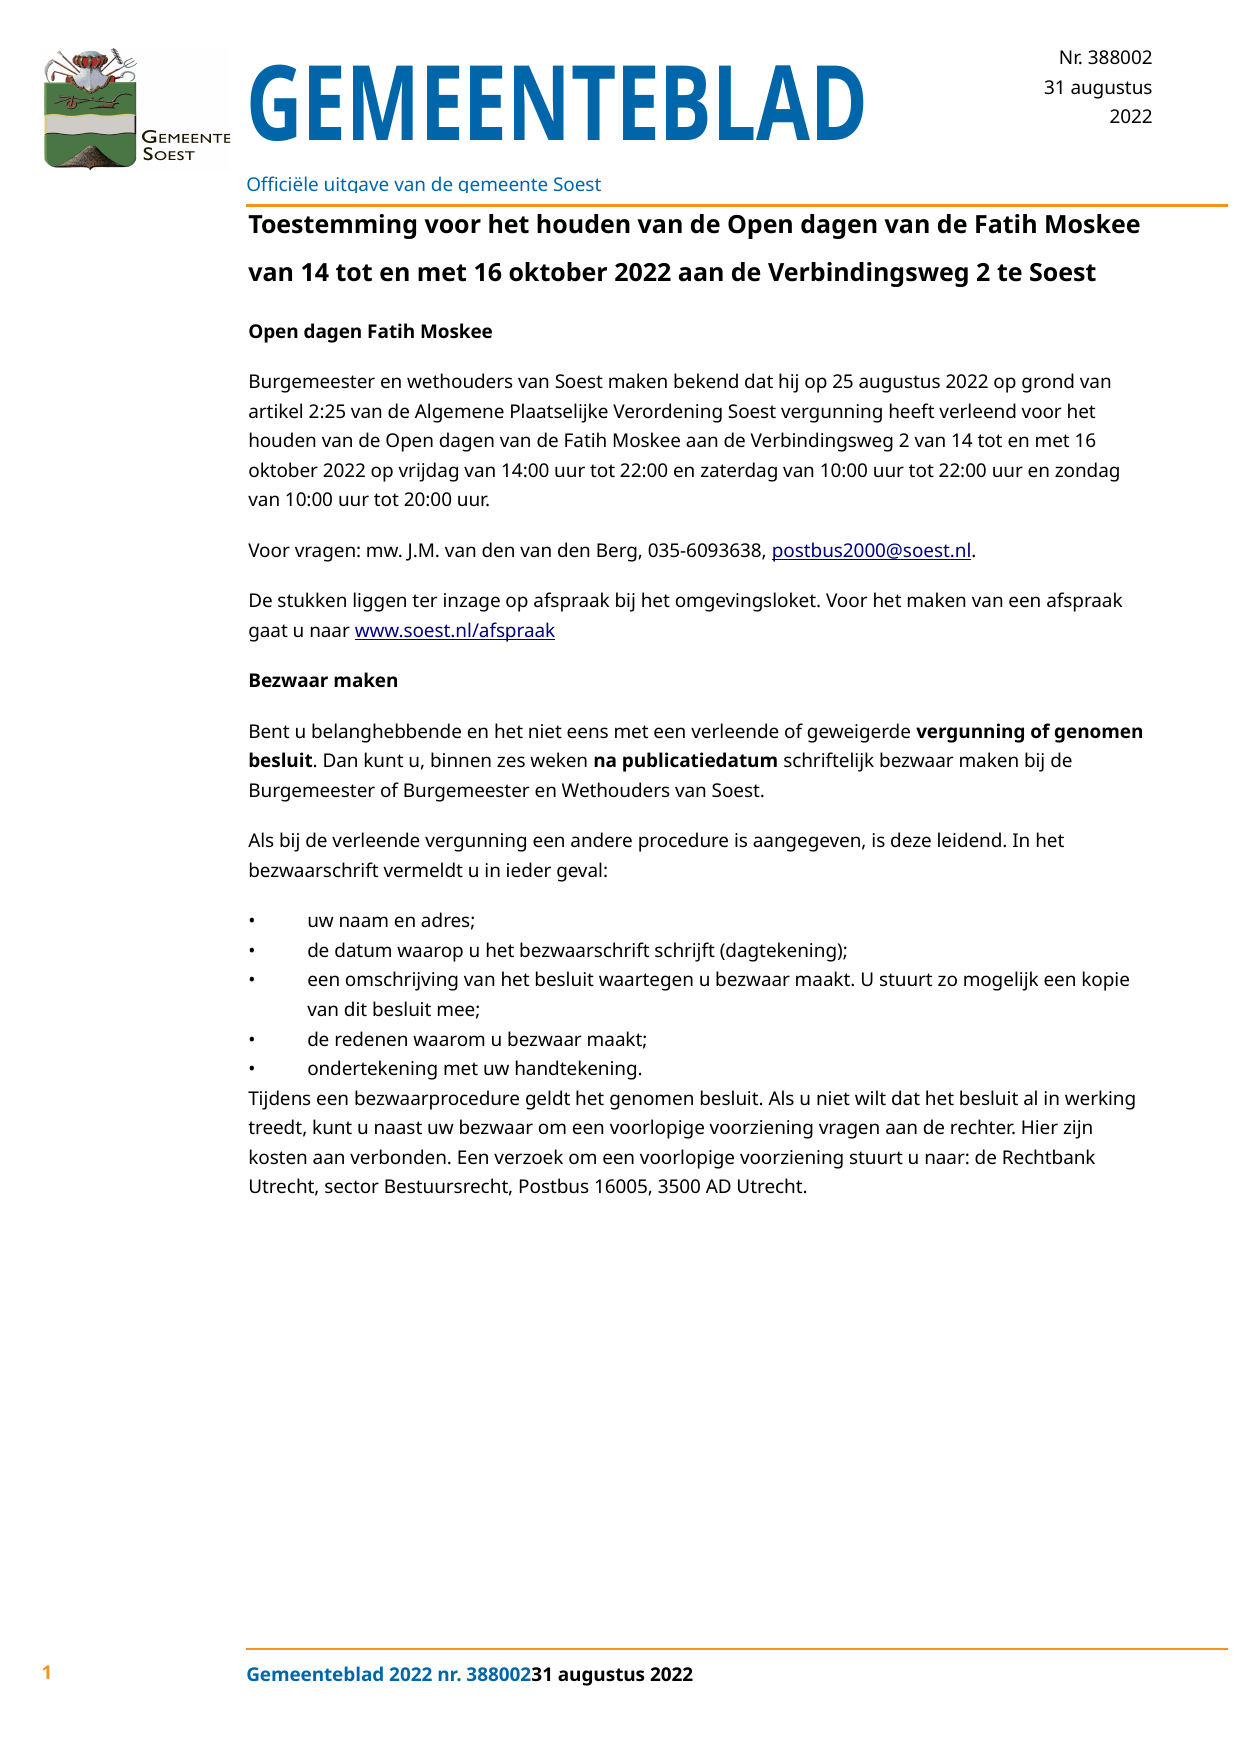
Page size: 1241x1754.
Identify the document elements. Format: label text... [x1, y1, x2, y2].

list uw naam en adres; [248, 907, 1152, 933]
list de redenen waarom u bezwaar maakt; [248, 1026, 1152, 1052]
list ondertekening met uw handtekening. [248, 1055, 1152, 1081]
text Open dagen Fatih Moskee [248, 318, 1152, 344]
text Burgemeester en wethouders van Soest maken bekend dat hij op 25 augustus 2022 op grond van artikel 2:25 van de Algemene Plaatselijke Verordening Soest vergunning heeft verleend voor het houden van de Open dagen van de Fatih Moskee aan de Verbindingsweg 2 van 14 tot en met 16 oktober 2022 op vrijdag van 14:00 uur tot 22:00 en zaterdag van 10:00 uur tot 22:00 uur en zondag van 10:00 uur tot 20:00 uur. [248, 368, 1152, 512]
text Bezwaar maken [248, 667, 1152, 693]
text Bent u belanghebbende en het niet eens met een verleende of geweigerde vergunning of genomen besluit. Dan kunt u, binnen zes weken na publicatiedatum schriftelijk bezwaar maken bij de Burgemeester of Burgemeester en Wethouders van Soest. [248, 718, 1152, 803]
text Voor vragen: mw. J.M. van den van den Berg, 035-6093638, postbus2000@soest.nl. [248, 537, 1152, 563]
list een omschrijving van het besluit waartegen u bezwaar maakt. U stuurt zo mogelijk een kopie van dit besluit mee; [248, 967, 1152, 1022]
text Tijdens een bezwaarprocedure geldt het genomen besluit. Als u niet wilt dat het besluit al in werking treedt, kunt u naast uw bezwaar om een voorlopige voorziening vragen aan de rechter. Hier zijn kosten aan verbonden. Een verzoek om een voorlopige voorziening stuurt u naar: de Rechtbank Utrecht, sector Bestuursrecht, Postbus 16005, 3500 AD Utrecht. [248, 1085, 1152, 1199]
text Toestemming voor het houden van de Open dagen van de Fatih Moskee van 14 tot en met 16 oktober 2022 aan de Verbindingsweg 2 te Soest [248, 207, 1152, 288]
picture [41, 47, 231, 172]
list de datum waarop u het bezwaarschrift schrijft (dagtekening); [248, 937, 1152, 963]
text Als bij de verleende vergunning een andere procedure is aangegeven, is deze leidend. In het bezwaarschrift vermeldt u in ieder geval: [248, 827, 1152, 883]
text De stukken liggen ter inzage op afspraak bij het omgevingsloket. Voor het maken van een afspraak gaat u naar www.soest.nl/afspraak [248, 587, 1152, 643]
